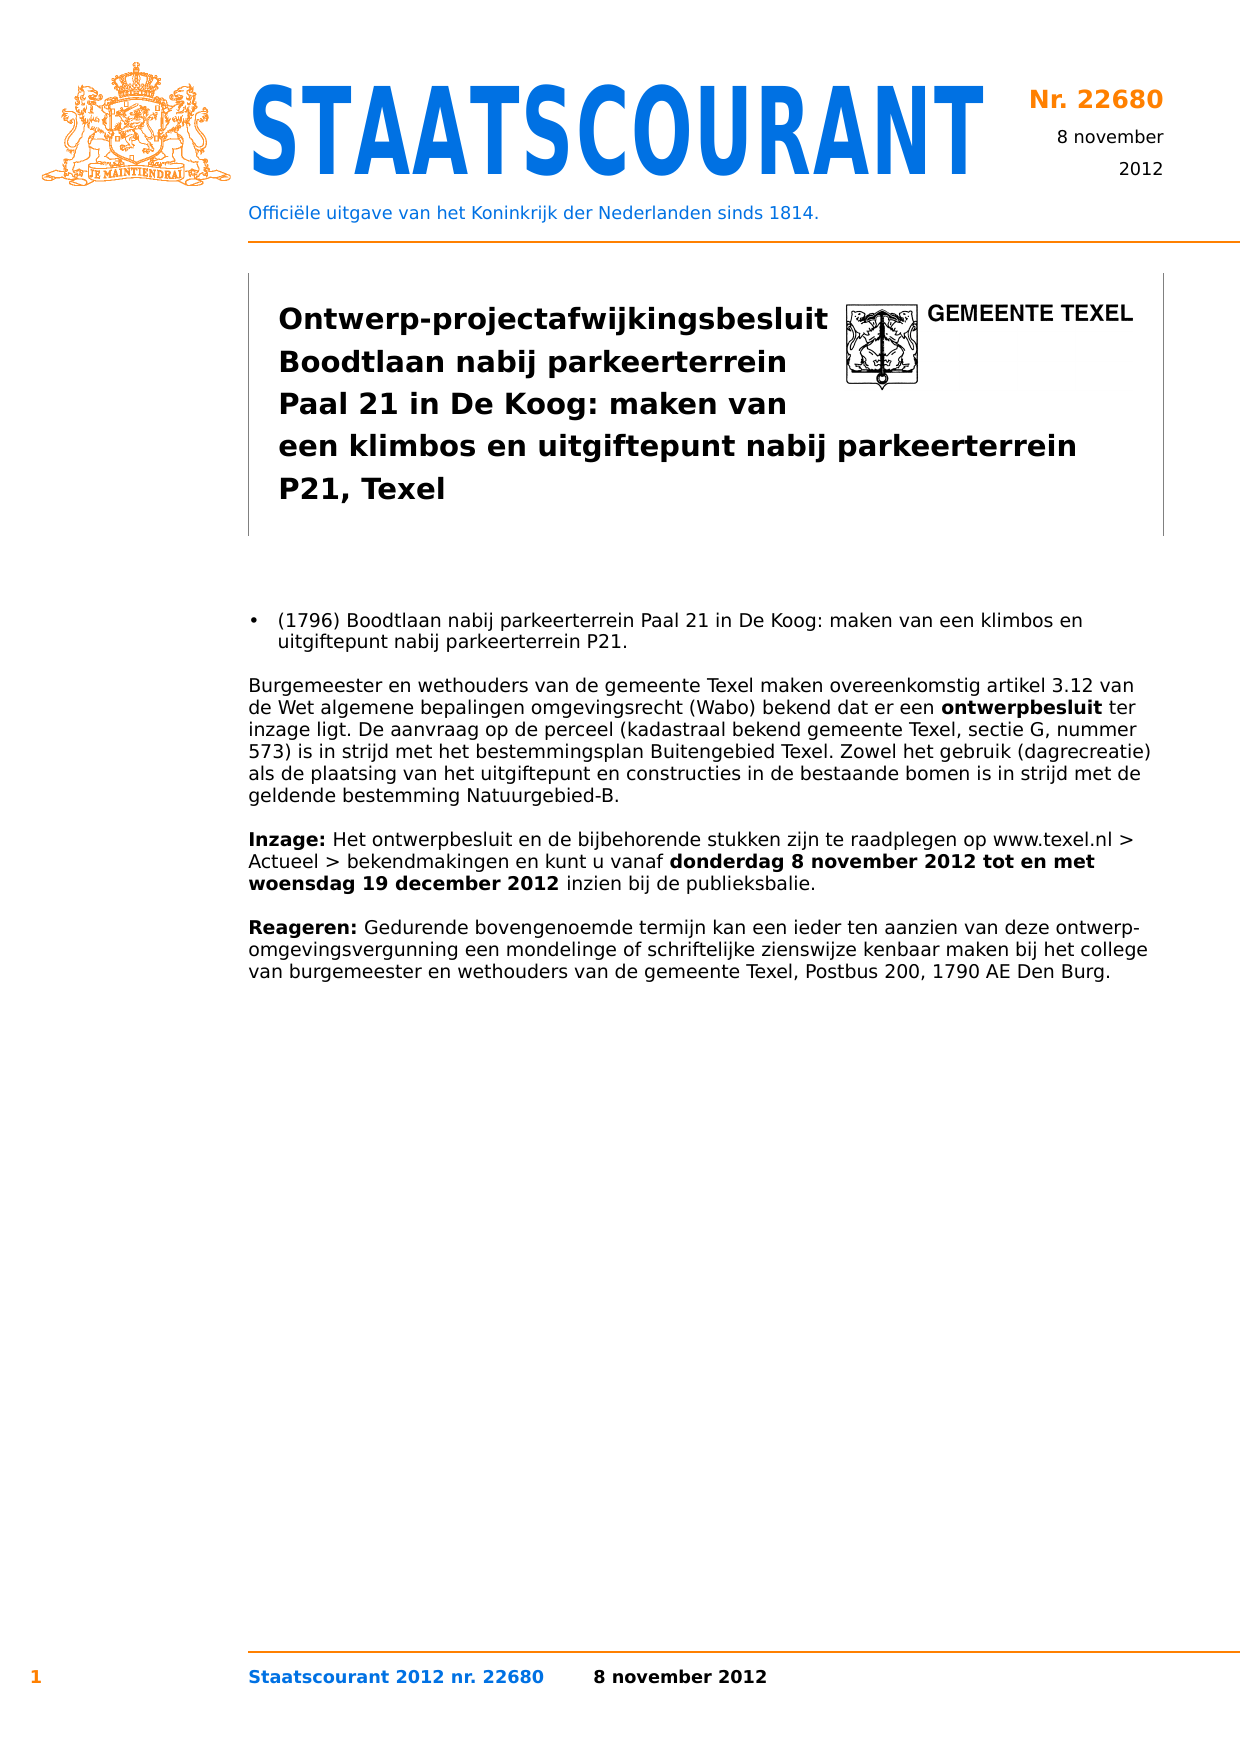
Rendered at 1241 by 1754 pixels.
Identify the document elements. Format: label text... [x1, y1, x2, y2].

table_header Nr. 22680 [998, 62, 1240, 121]
table_header STAATSCOURANT [248, 62, 998, 203]
table_cell Officiële uitgave van het Koninkrijk der Nederlanden sinds 1814. [248, 203, 1240, 241]
text Inzage: Het ontwerpbesluit en de bijbehorende stukken zijn te raadplegen op www.texel.nl > Actueel > bekendmakingen en kunt u vanaf donderdag 8 november 2012 tot en met woensdag 19 december 2012 inzien bij de publieksbalie. [248, 829, 1163, 895]
picture [844, 302, 1134, 391]
subtitle Ontwerp-projectafwijkingsbesluit Boodtlaan nabij parkeerterrein Paal 21 in De Koog: maken van een klimbos en uitgiftepunt nabij parkeerterrein P21, Texel [249, 273, 1163, 536]
table_header [25, 62, 248, 241]
text Burgemeester en wethouders van de gemeente Texel maken overeenkomstig artikel 3.12 van de Wet algemene bepalingen omgevingsrecht (Wabo) bekend dat er een ontwerpbesluit ter inzage ligt. De aanvraag op de perceel (kadastraal bekend gemeente Texel, sectie G, nummer 573) is in strijd met het bestemmingsplan Buitengebied Texel. Zowel het gebruik (dagrecreatie) als de plaatsing van het uitgiftepunt en constructies in de bestaande bomen is in strijd met de geldende bestemming Natuurgebied-B. [248, 675, 1163, 807]
text Reageren: Gedurende bovengenoemde termijn kan een ieder ten aanzien van deze ontwerp-omgevingsvergunning een mondelinge of schriftelijke zienswijze kenbaar maken bij het college van burgemeester en wethouders van de gemeente Texel, Postbus 200, 1790 AE Den Burg. [248, 917, 1163, 983]
table_cell 8 november [998, 121, 1240, 153]
picture [41, 62, 231, 186]
text • (1796) Boodtlaan nabij parkeerterrein Paal 21 in De Koog: maken van een klimbos en uitgiftepunt nabij parkeerterrein P21. [248, 609, 1163, 653]
table_cell 2012 [998, 153, 1240, 203]
